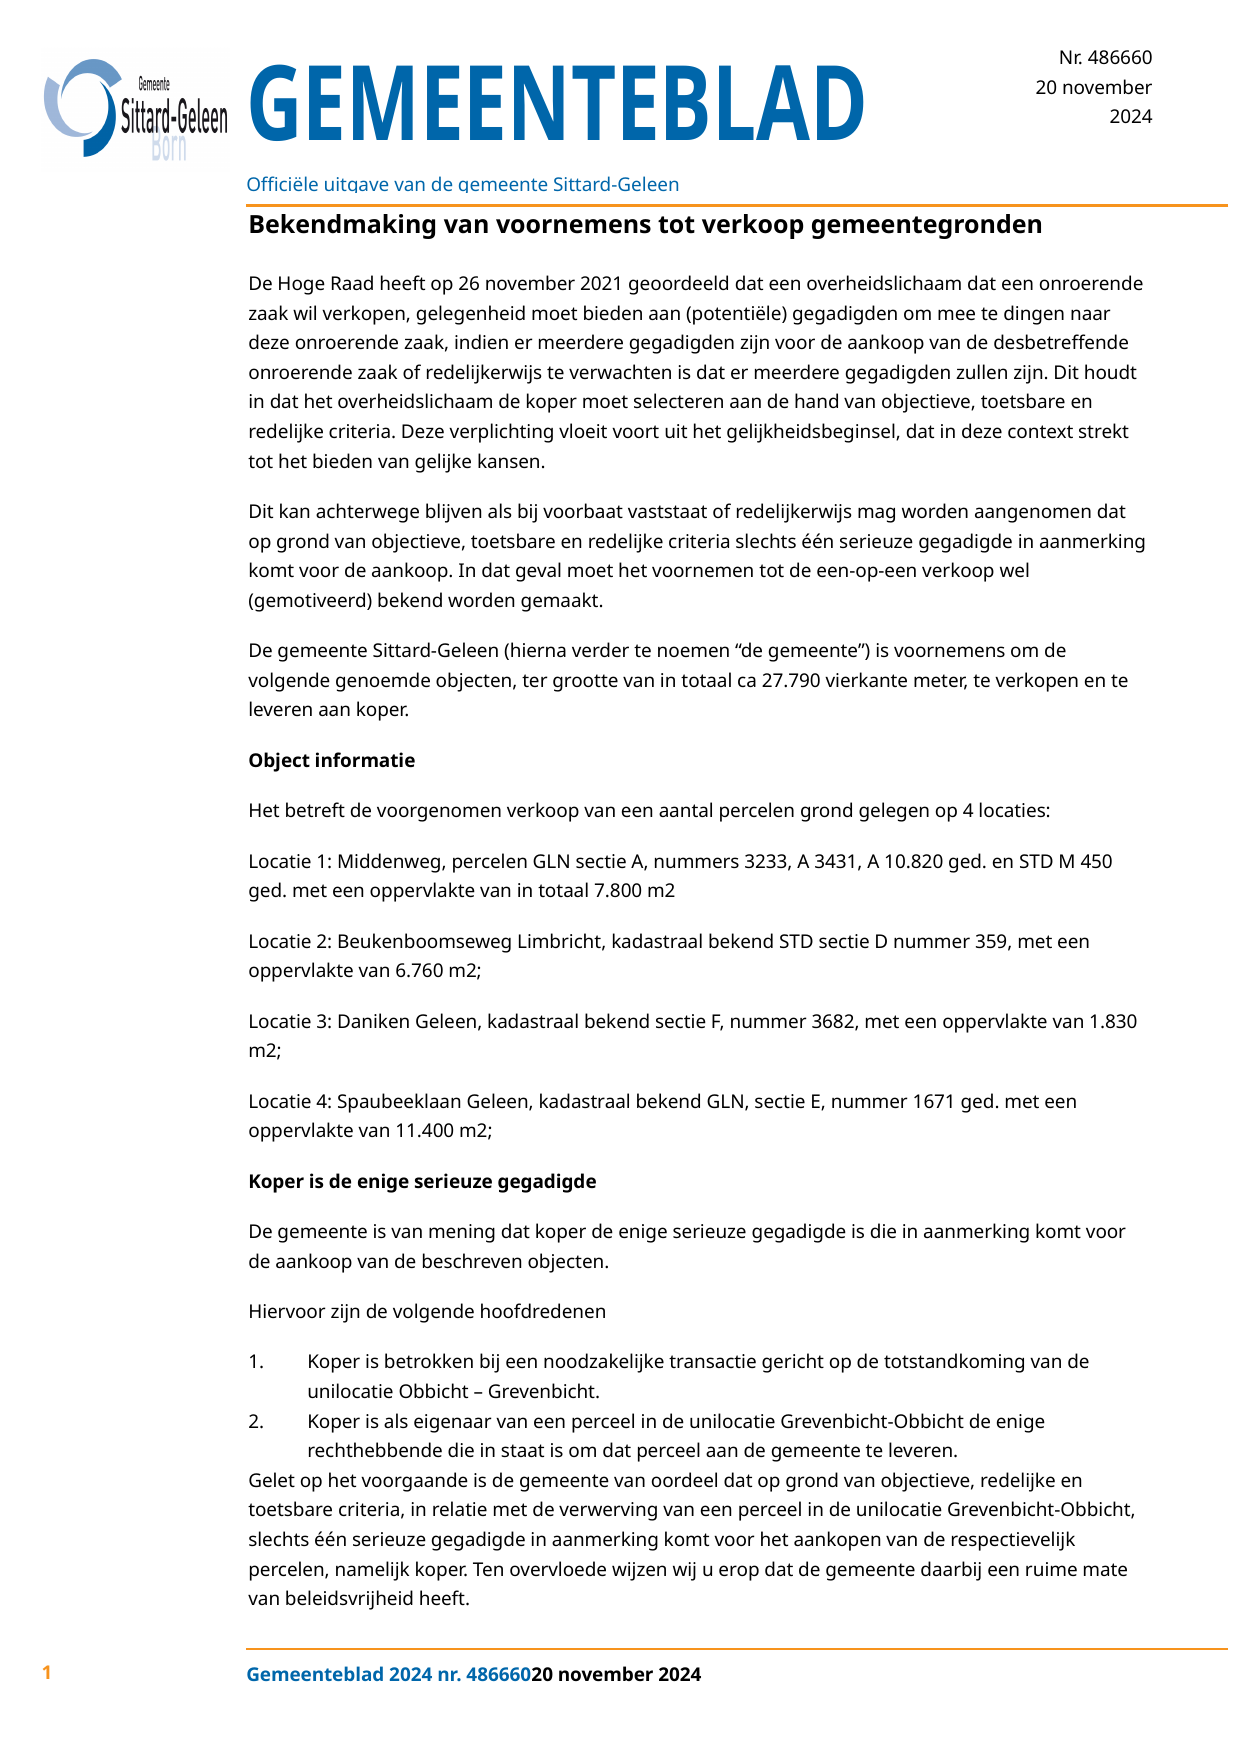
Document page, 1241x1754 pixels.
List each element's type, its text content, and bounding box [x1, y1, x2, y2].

picture [41, 47, 231, 172]
text Locatie 4: Spaubeeklaan Geleen, kadastraal bekend GLN, sectie E, nummer 1671 ged. met een oppervlakte van 11.400 m2; [248, 1088, 1152, 1143]
text De gemeente is van mening dat koper de enige serieuze gegadigde is die in aanmerking komt voor de aankoop van de beschreven objecten. [248, 1218, 1152, 1273]
text Hiervoor zijn de volgende hoofdredenen [248, 1298, 1152, 1324]
text De gemeente Sittard-Geleen (hierna verder te noemen “de gemeente”) is voornemens om de volgende genoemde objecten, ter grootte van in totaal ca 27.790 vierkante meter, te verkopen en te leveren aan koper. [248, 637, 1152, 722]
text Dit kan achterwege blijven als bij voorbaat vaststaat of redelijkerwijs mag worden aangenomen dat op grond van objectieve, toetsbare en redelijke criteria slechts één serieuze gegadigde in aanmerking komt voor de aankoop. In dat geval moet het voornemen tot de een-op-een verkoop wel (gemotiveerd) bekend worden gemaakt. [248, 498, 1152, 613]
text De Hoge Raad heeft op 26 november 2021 geoordeeld dat een overheidslichaam dat een onroerende zaak wil verkopen, gelegenheid moet bieden aan (potentiële) gegadigden om mee te dingen naar deze onroerende zaak, indien er meerdere gegadigden zijn voor de aankoop van de desbetreffende onroerende zaak of redelijkerwijs te verwachten is dat er meerdere gegadigden zullen zijn. Dit houdt in dat het overheidslichaam de koper moet selecteren aan de hand van objectieve, toetsbare en redelijke criteria. Deze verplichting vloeit voort uit het gelijkheidsbeginsel, dat in deze context strekt tot het bieden van gelijke kansen. [248, 270, 1152, 473]
text Locatie 1: Middenweg, percelen GLN sectie A, nummers 3233, A 3431, A 10.820 ged. en STD M 450 ged. met een oppervlakte van in totaal 7.800 m2 [248, 848, 1152, 903]
list Koper is betrokken bij een noodzakelijke transactie gericht op de totstandkoming van de unilocatie Obbicht – Grevenbicht. [248, 1349, 1152, 1404]
text Het betreft de voorgenomen verkoop van een aantal percelen grond gelegen op 4 locaties: [248, 797, 1152, 823]
text Object informatie [248, 747, 1152, 773]
text Gelet op het voorgaande is de gemeente van oordeel dat op grond van objectieve, redelijke en toetsbare criteria, in relatie met de verwerving van een perceel in de unilocatie Grevenbicht-Obbicht, slechts één serieuze gegadigde in aanmerking komt voor het aankopen van de respectievelijk percelen, namelijk koper. Ten overvloede wijzen wij u erop dat de gemeente daarbij een ruime mate van beleidsvrijheid heeft. [248, 1467, 1152, 1611]
text Koper is de enige serieuze gegadigde [248, 1168, 1152, 1193]
text Bekendmaking van voornemens tot verkoop gemeentegronden [248, 207, 1152, 241]
text Locatie 2: Beukenboomseweg Limbricht, kadastraal bekend STD sectie D nummer 359, met een oppervlakte van 6.760 m2; [248, 928, 1152, 983]
list Koper is als eigenaar van een perceel in de unilocatie Grevenbicht-Obbicht de enige rechthebbende die in staat is om dat perceel aan de gemeente te leveren. [248, 1408, 1152, 1463]
text Locatie 3: Daniken Geleen, kadastraal bekend sectie F, nummer 3682, met een oppervlakte van 1.830 m2; [248, 1008, 1152, 1063]
